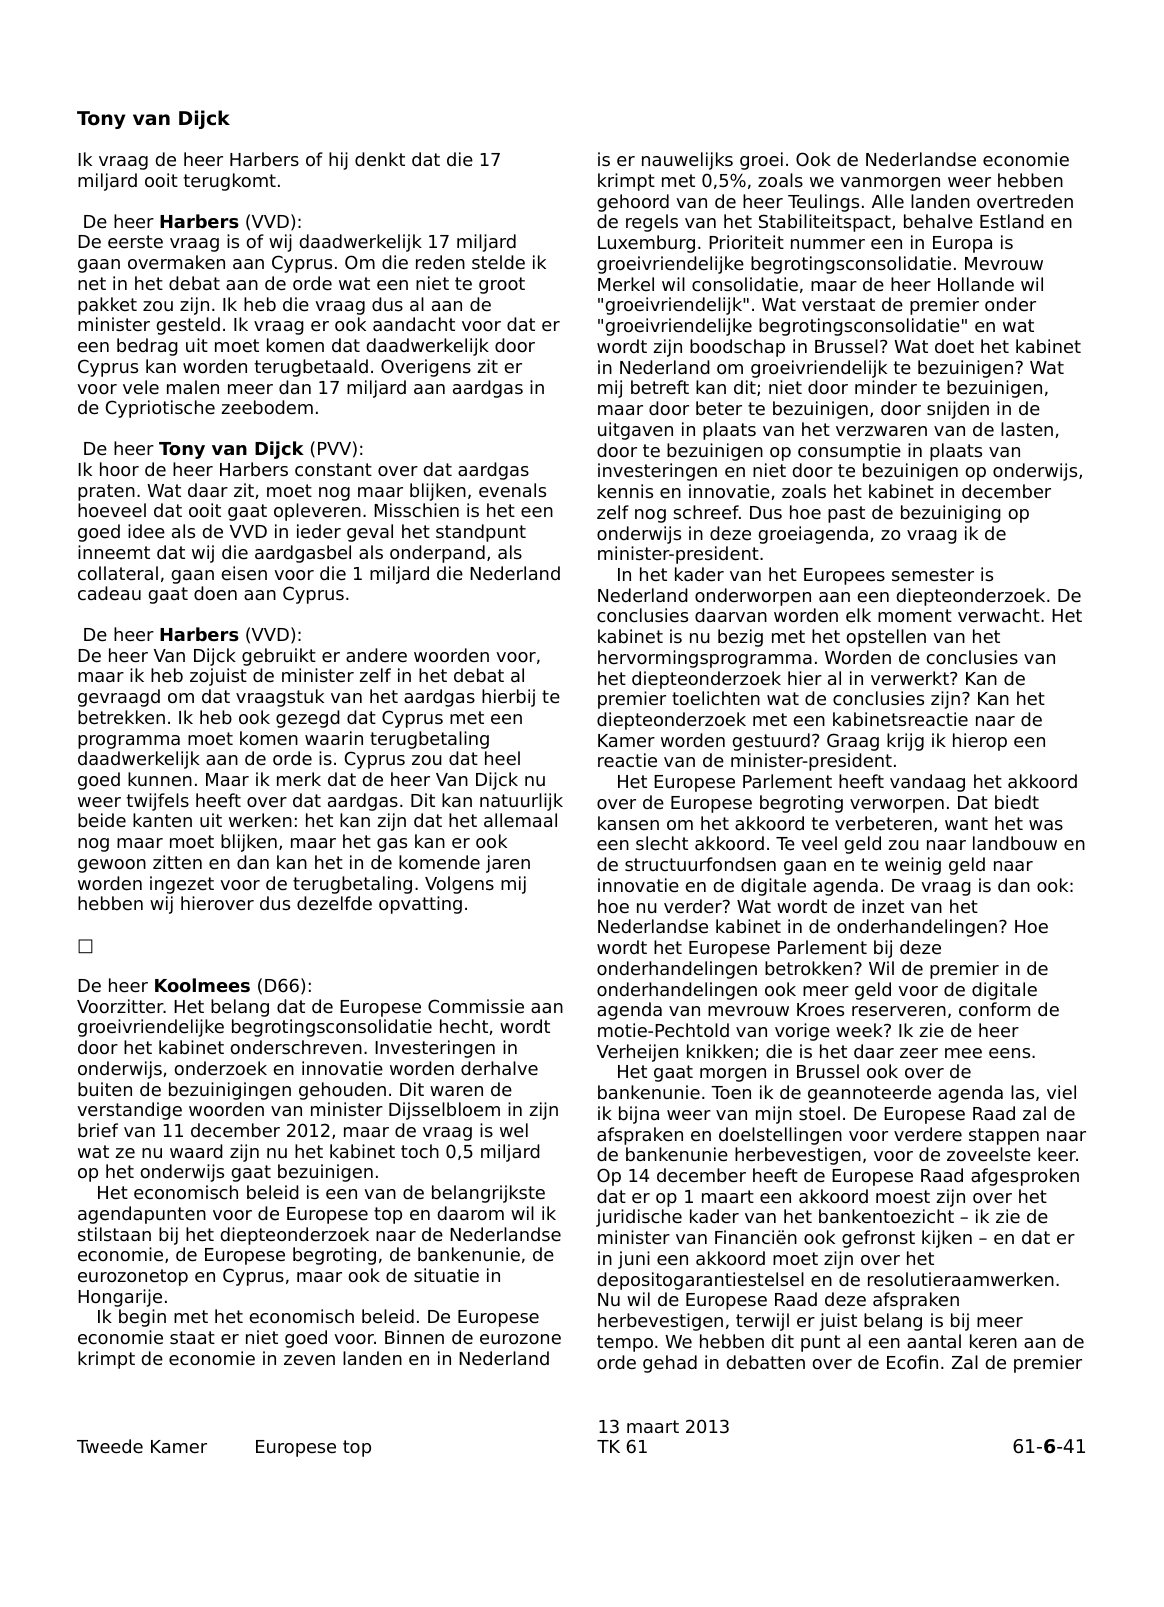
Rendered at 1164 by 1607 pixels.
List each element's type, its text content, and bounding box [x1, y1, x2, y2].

text Het economisch beleid is een van de belangrijkste agendapunten voor de Europese top en daarom wil ik stilstaan bij het diepteonderzoek naar de Nederlandse economie, de Europese begroting, de bankenunie, de eurozonetop en Cyprus, maar ook de situatie in Hongarije. [77, 1183, 567, 1307]
text De heer Harbers (VVD): [77, 625, 567, 646]
text De eerste vraag is of wij daadwerkelijk 17 miljard gaan overmaken aan Cyprus. Om die reden stelde ik net in het debat aan de orde wat een niet te groot pakket zou zijn. Ik heb die vraag dus al aan de minister gesteld. Ik vraag er ook aandacht voor dat er een bedrag uit moet komen dat daadwerkelijk door Cyprus kan worden terugbetaald. Overigens zit er voor vele malen meer dan 17 miljard aan aardgas in de Cypriotische zeebodem. [77, 232, 567, 419]
text De heer Van Dijck gebruikt er andere woorden voor, maar ik heb zojuist de minister zelf in het debat al gevraagd om dat vraagstuk van het aardgas hierbij te betrekken. Ik heb ook gezegd dat Cyprus met een programma moet komen waarin terugbetaling daadwerkelijk aan de orde is. Cyprus zou dat heel goed kunnen. Maar ik merk dat de heer Van Dijck nu weer twijfels heeft over dat aardgas. Dit kan natuurlijk beide kanten uit werken: het kan zijn dat het allemaal nog maar moet blijken, maar het gas kan er ook gewoon zitten en dan kan het in de komende jaren worden ingezet voor de terugbetaling. Volgens mij hebben wij hierover dus dezelfde opvatting. [77, 646, 567, 915]
text Het Europese Parlement heeft vandaag het akkoord over de Europese begroting verworpen. Dat biedt kansen om het akkoord te verbeteren, want het was een slecht akkoord. Te veel geld zou naar landbouw en de structuurfondsen gaan en te weinig geld naar innovatie en de digitale agenda. De vraag is dan ook: hoe nu verder? Wat wordt de inzet van het Nederlandse kabinet in de onderhandelingen? Hoe wordt het Europese Parlement bij deze onderhandelingen betrokken? Wil de premier in de onderhandelingen ook meer geld voor de digitale agenda van mevrouw Kroes reserveren, conform de motie-Pechtold van vorige week? Ik zie de heer Verheijen knikken; die is het daar zeer mee eens. [596, 772, 1087, 1062]
text Ik hoor de heer Harbers constant over dat aardgas praten. Wat daar zit, moet nog maar blijken, evenals hoeveel dat ooit gaat opleveren. Misschien is het een goed idee als de VVD in ieder geval het standpunt inneemt dat wij die aardgasbel als onderpand, als collateral, gaan eisen voor die 1 miljard die Nederland cadeau gaat doen aan Cyprus. [77, 460, 567, 605]
text is er nauwelijks groei. Ook de Nederlandse economie krimpt met 0,5%, zoals we vanmorgen weer hebben gehoord van de heer Teulings. Alle landen overtreden de regels van het Stabiliteitspact, behalve Estland en Luxemburg. Prioriteit nummer een in Europa is groeivriendelijke begrotingsconsolidatie. Mevrouw Merkel wil consolidatie, maar de heer Hollande wil "groeivriendelijk". Wat verstaat de premier onder "groeivriendelijke begrotingsconsolidatie" en wat wordt zijn boodschap in Brussel? Wat doet het kabinet in Nederland om groeivriendelijk te bezuinigen? Wat mij betreft kan dit; niet door minder te bezuinigen, maar door beter te bezuinigen, door snijden in de uitgaven in plaats van het verzwaren van de lasten, door te bezuinigen op consumptie in plaats van investeringen en niet door te bezuinigen op onderwijs, kennis en innovatie, zoals het kabinet in december zelf nog schreef. Dus hoe past de bezuiniging op onderwijs in deze groeiagenda, zo vraag ik de minister-president. [596, 150, 1087, 565]
text De heer Koolmees (D66): [77, 976, 567, 996]
text De heer Harbers (VVD): [77, 212, 567, 232]
text Voorzitter. Het belang dat de Europese Commissie aan groeivriendelijke begrotingsconsolidatie hecht, wordt door het kabinet onderschreven. Investeringen in onderwijs, onderzoek en innovatie worden derhalve buiten de bezuinigingen gehouden. Dit waren de verstandige woorden van minister Dijsselbloem in zijn brief van 11 december 2012, maar de vraag is wel wat ze nu waard zijn nu het kabinet toch 0,5 miljard op het onderwijs gaat bezuinigen. [77, 996, 567, 1183]
text □ [77, 935, 567, 956]
text Ik begin met het economisch beleid. De Europese economie staat er niet goed voor. Binnen de eurozone krimpt de economie in zeven landen en in Nederland [77, 1307, 567, 1369]
text Ik vraag de heer Harbers of hij denkt dat die 17 miljard ooit terugkomt. [77, 150, 567, 192]
text De heer Tony van Dijck (PVV): [77, 439, 567, 460]
text Het gaat morgen in Brussel ook over de bankenunie. Toen ik de geannoteerde agenda las, viel ik bijna weer van mijn stoel. De Europese Raad zal de afspraken en doelstellingen voor verdere stappen naar de bankenunie herbevestigen, voor de zoveelste keer. Op 14 december heeft de Europese Raad afgesproken dat er op 1 maart een akkoord moest zijn over het juridische kader van het bankentoezicht – ik zie de minister van Financiën ook gefronst kijken – en dat er in juni een akkoord moet zijn over het depositogarantiestelsel en de resolutieraamwerken. Nu wil de Europese Raad deze afspraken herbevestigen, terwijl er juist belang is bij meer tempo. We hebben dit punt al een aantal keren aan de orde gehad in debatten over de Ecofin. Zal de premier [596, 1062, 1087, 1373]
text In het kader van het Europees semester is Nederland onderworpen aan een diepteonderzoek. De conclusies daarvan worden elk moment verwacht. Het kabinet is nu bezig met het opstellen van het hervormingsprogramma. Worden de conclusies van het diepteonderzoek hier al in verwerkt? Kan de premier toelichten wat de conclusies zijn? Kan het diepteonderzoek met een kabinetsreactie naar de Kamer worden gestuurd? Graag krijg ik hierop een reactie van de minister-president. [596, 565, 1087, 772]
